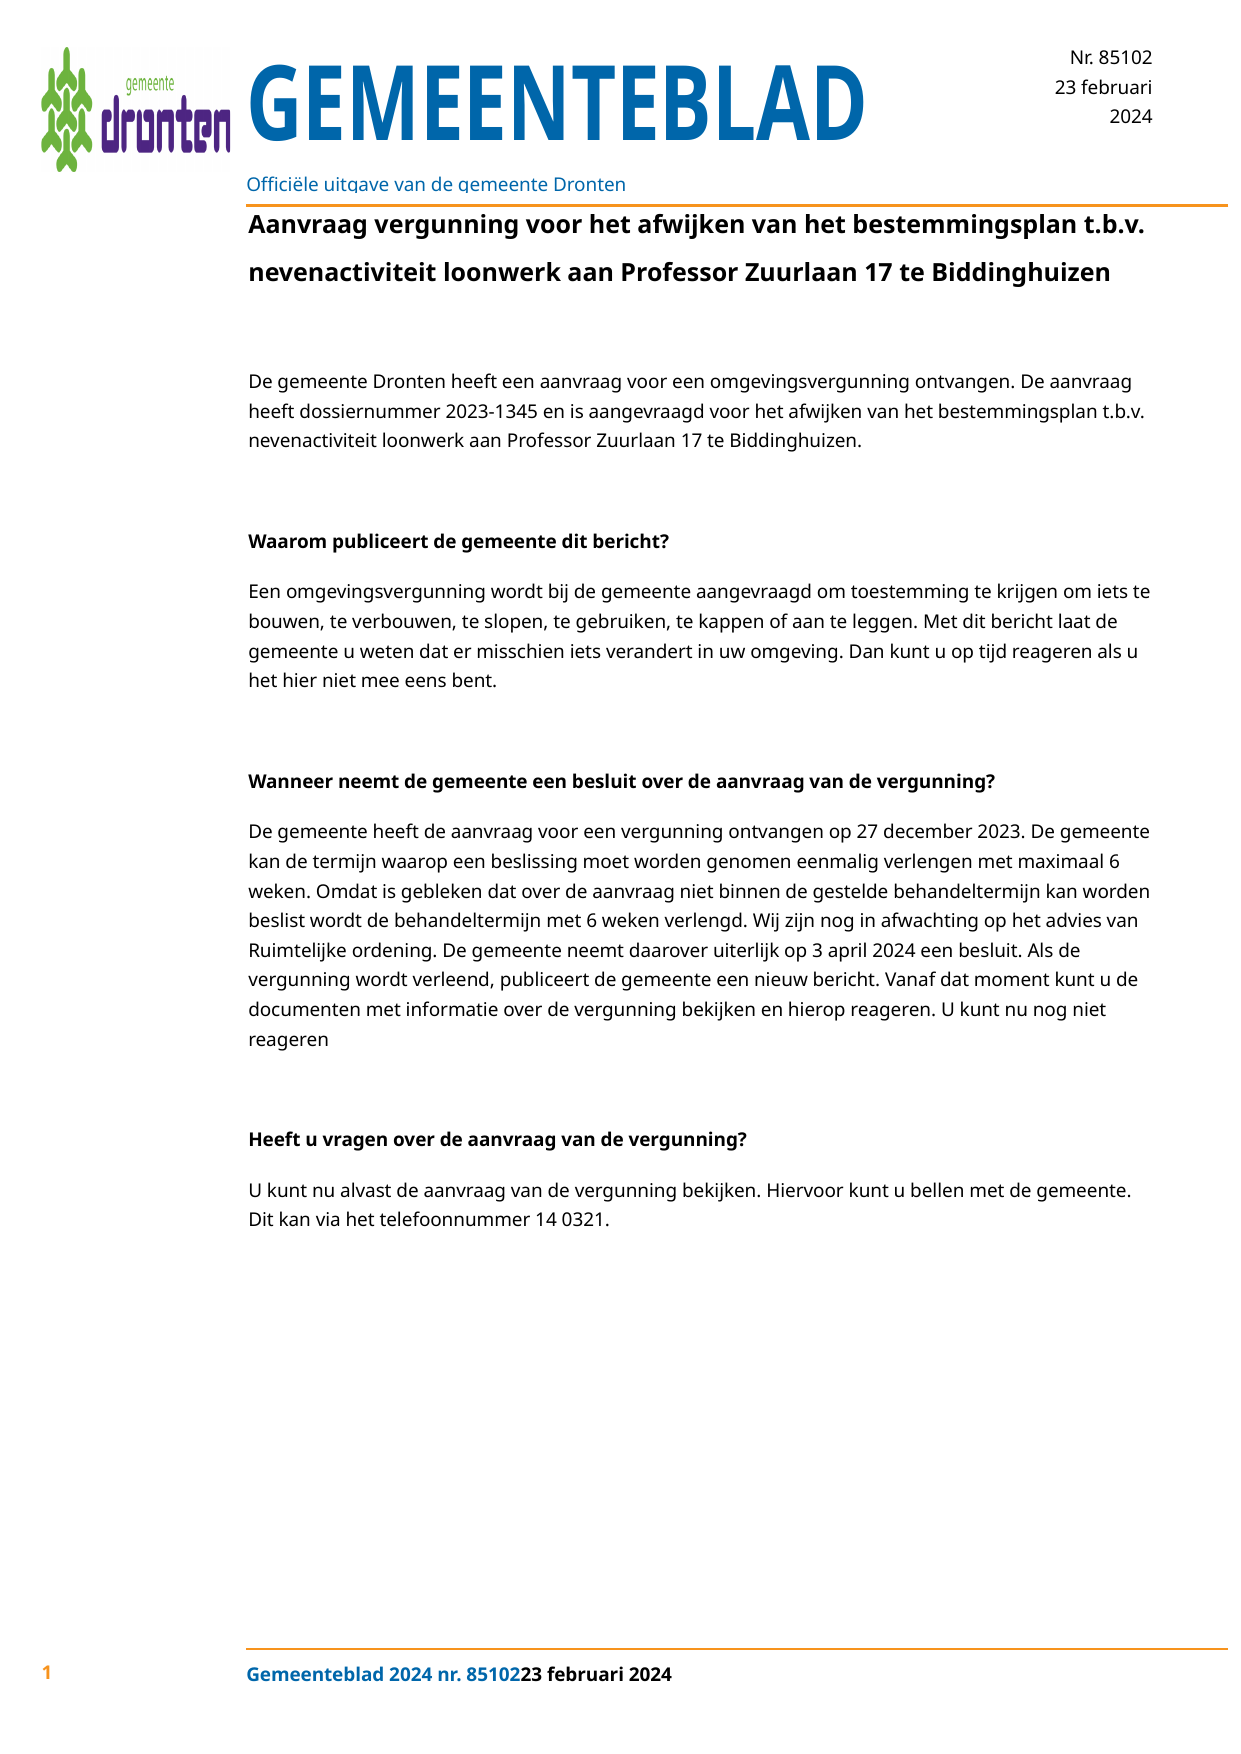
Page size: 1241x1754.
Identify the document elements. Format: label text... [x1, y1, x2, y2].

picture [41, 47, 231, 172]
text Wanneer neemt de gemeente een besluit over de aanvraag van de vergunning? [248, 768, 1152, 794]
text De gemeente heeft de aanvraag voor een vergunning ontvangen op 27 december 2023. De gemeente kan de termijn waarop een beslissing moet worden genomen eenmalig verlengen met maximaal 6 weken. Omdat is gebleken dat over de aanvraag niet binnen de gestelde behandeltermijn kan worden beslist wordt de behandeltermijn met 6 weken verlengd. Wij zijn nog in afwachting op het advies van Ruimtelijke ordening. De gemeente neemt daarover uiterlijk op 3 april 2024 een besluit. Als de vergunning wordt verleend, publiceert de gemeente een nieuw bericht. Vanaf dat moment kunt u de documenten met informatie over de vergunning bekijken en hierop reageren. U kunt nu nog niet reageren [248, 819, 1152, 1052]
text De gemeente Dronten heeft een aanvraag voor een omgevingsvergunning ontvangen. De aanvraag heeft dossiernummer 2023-1345 en is aangevraagd voor het afwijken van het bestemmingsplan t.b.v. nevenactiviteit loonwerk aan Professor Zuurlaan 17 te Biddinghuizen. [248, 368, 1152, 453]
text U kunt nu alvast de aanvraag van de vergunning bekijken. Hiervoor kunt u bellen met de gemeente. Dit kan via het telefoonnummer 14 0321. [248, 1177, 1152, 1232]
text Heeft u vragen over de aanvraag van de vergunning? [248, 1127, 1152, 1152]
text Waarom publiceert de gemeente dit bericht? [248, 528, 1152, 554]
text Aanvraag vergunning voor het afwijken van het bestemmingsplan t.b.v. nevenactiviteit loonwerk aan Professor Zuurlaan 17 te Biddinghuizen [248, 207, 1152, 288]
text Een omgevingsvergunning wordt bij de gemeente aangevraagd om toestemming te krijgen om iets te bouwen, te verbouwen, te slopen, te gebruiken, te kappen of aan te leggen. Met dit bericht laat de gemeente u weten dat er misschien iets verandert in uw omgeving. Dan kunt u op tijd reageren als u het hier niet mee eens bent. [248, 579, 1152, 693]
